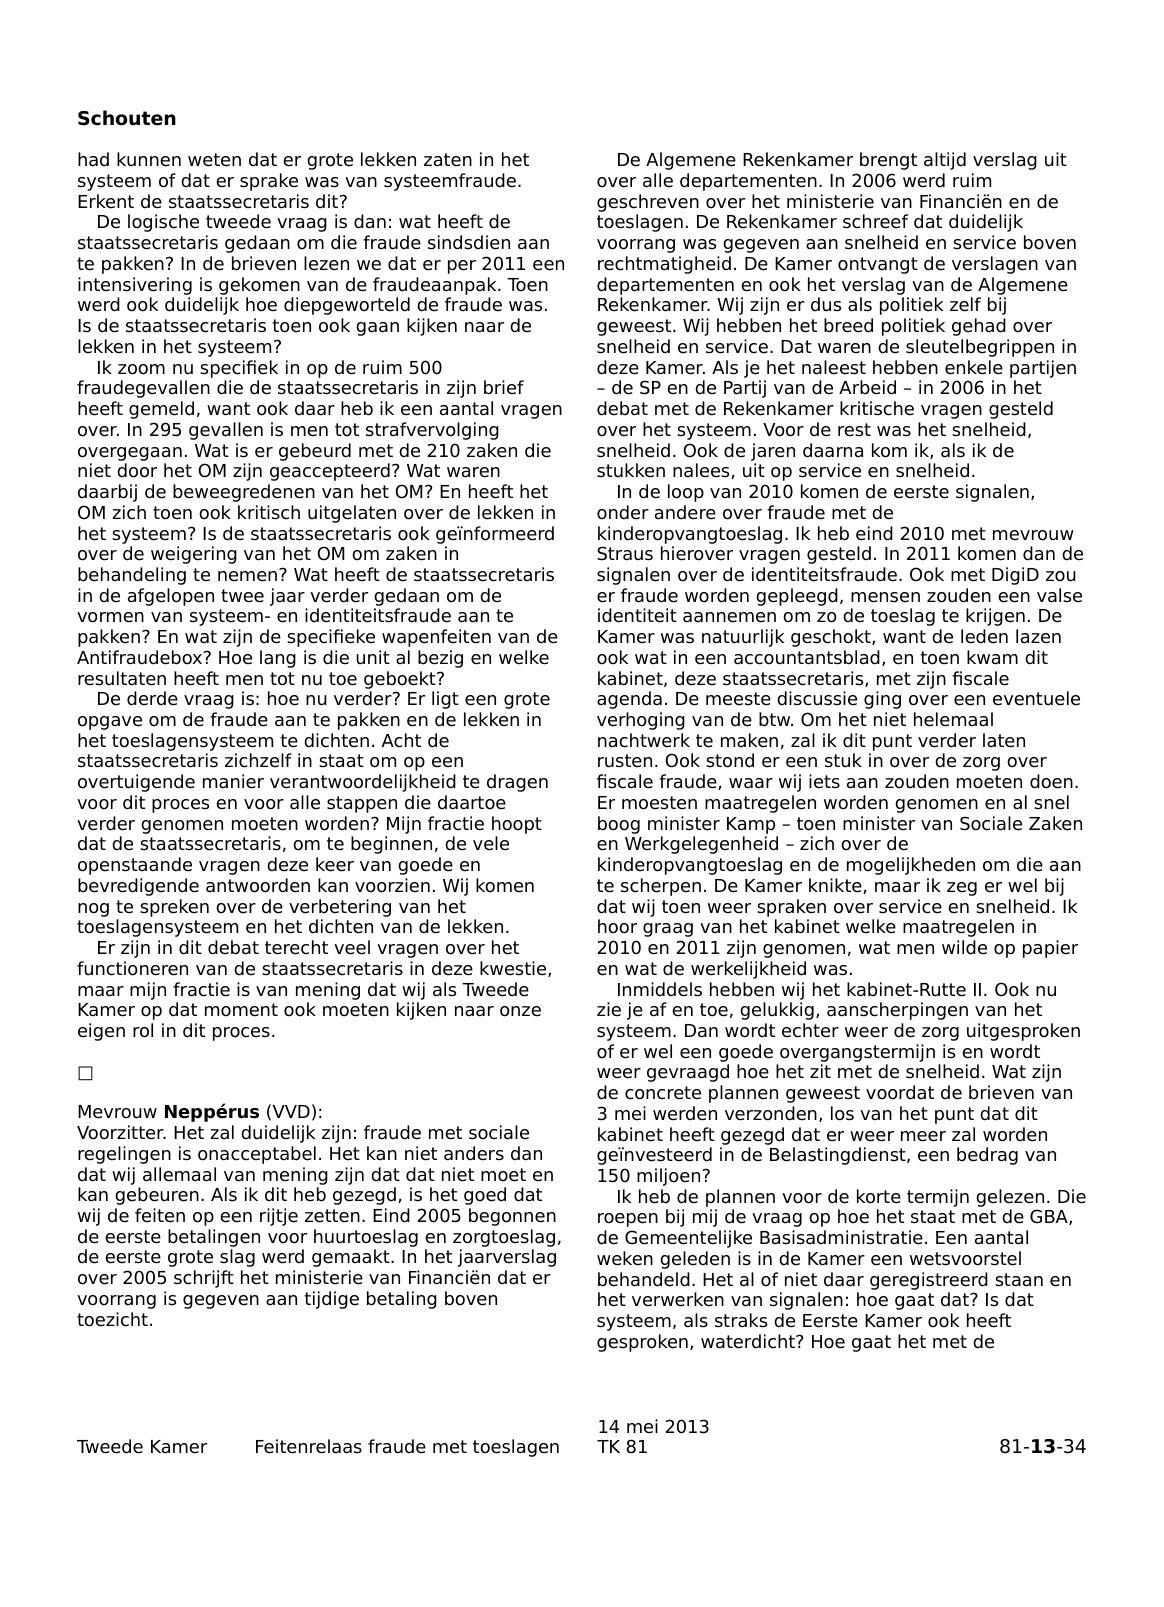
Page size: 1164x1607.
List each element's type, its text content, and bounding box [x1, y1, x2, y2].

text □ [77, 1062, 567, 1082]
text Inmiddels hebben wij het kabinet-Rutte II. Ook nu zie je af en toe, gelukkig, aanscherpingen van het systeem. Dan wordt echter weer de zorg uitgesproken of er wel een goede overgangstermijn is en wordt weer gevraagd hoe het zit met de snelheid. Wat zijn de concrete plannen geweest voordat de brieven van 3 mei werden verzonden, los van het punt dat dit kabinet heeft gezegd dat er weer meer zal worden geïnvesteerd in de Belastingdienst, een bedrag van 150 miljoen? [596, 979, 1087, 1187]
text Er zijn in dit debat terecht veel vragen over het functioneren van de staatssecretaris in deze kwestie, maar mijn fractie is van mening dat wij als Tweede Kamer op dat moment ook moeten kijken naar onze eigen rol in dit proces. [77, 938, 567, 1042]
text De Algemene Rekenkamer brengt altijd verslag uit over alle departementen. In 2006 werd ruim geschreven over het ministerie van Financiën en de toeslagen. De Rekenkamer schreef dat duidelijk voorrang was gegeven aan snelheid en service boven rechtmatigheid. De Kamer ontvangt de verslagen van departementen en ook het verslag van de Algemene Rekenkamer. Wij zijn er dus als politiek zelf bij geweest. Wij hebben het breed politiek gehad over snelheid en service. Dat waren de sleutelbegrippen in deze Kamer. Als je het naleest hebben enkele partijen – de SP en de Partij van de Arbeid – in 2006 in het debat met de Rekenkamer kritische vragen gesteld over het systeem. Voor de rest was het snelheid, snelheid. Ook de jaren daarna kom ik, als ik de stukken nalees, uit op service en snelheid. [596, 150, 1087, 482]
text had kunnen weten dat er grote lekken zaten in het systeem of dat er sprake was van systeemfraude. Erkent de staatssecretaris dit? [77, 150, 567, 212]
text Ik heb de plannen voor de korte termijn gelezen. Die roepen bij mij de vraag op hoe het staat met de GBA, de Gemeentelijke Basisadministratie. Een aantal weken geleden is in de Kamer een wetsvoorstel behandeld. Het al of niet daar geregistreerd staan en het verwerken van signalen: hoe gaat dat? Is dat systeem, als straks de Eerste Kamer ook heeft gesproken, waterdicht? Hoe gaat het met de [596, 1187, 1087, 1352]
text De derde vraag is: hoe nu verder? Er ligt een grote opgave om de fraude aan te pakken en de lekken in het toeslagensysteem te dichten. Acht de staatssecretaris zichzelf in staat om op een overtuigende manier verantwoordelijkheid te dragen voor dit proces en voor alle stappen die daartoe verder genomen moeten worden? Mijn fractie hoopt dat de staatssecretaris, om te beginnen, de vele openstaande vragen deze keer van goede en bevredigende antwoorden kan voorzien. Wij komen nog te spreken over de verbetering van het toeslagensysteem en het dichten van de lekken. [77, 689, 567, 938]
text De logische tweede vraag is dan: wat heeft de staatssecretaris gedaan om die fraude sindsdien aan te pakken? In de brieven lezen we dat er per 2011 een intensivering is gekomen van de fraudeaanpak. Toen werd ook duidelijk hoe diepgeworteld de fraude was. Is de staatssecretaris toen ook gaan kijken naar de lekken in het systeem? [77, 212, 567, 357]
text In de loop van 2010 komen de eerste signalen, onder andere over fraude met de kinderopvangtoeslag. Ik heb eind 2010 met mevrouw Straus hierover vragen gesteld. In 2011 komen dan de signalen over de identiteitsfraude. Ook met DigiD zou er fraude worden gepleegd, mensen zouden een valse identiteit aannemen om zo de toeslag te krijgen. De Kamer was natuurlijk geschokt, want de leden lazen ook wat in een accountantsblad, en toen kwam dit kabinet, deze staatssecretaris, met zijn fiscale agenda. De meeste discussie ging over een eventuele verhoging van de btw. Om het niet helemaal nachtwerk te maken, zal ik dit punt verder laten rusten. Ook stond er een stuk in over de zorg over fiscale fraude, waar wij iets aan zouden moeten doen. Er moesten maatregelen worden genomen en al snel boog minister Kamp – toen minister van Sociale Zaken en Werkgelegenheid – zich over de kinderopvangtoeslag en de mogelijkheden om die aan te scherpen. De Kamer knikte, maar ik zeg er wel bij dat wij toen weer spraken over service en snelheid. Ik hoor graag van het kabinet welke maatregelen in 2010 en 2011 zijn genomen, wat men wilde op papier en wat de werkelijkheid was. [596, 482, 1087, 979]
text Voorzitter. Het zal duidelijk zijn: fraude met sociale regelingen is onacceptabel. Het kan niet anders dan dat wij allemaal van mening zijn dat dat niet moet en kan gebeuren. Als ik dit heb gezegd, is het goed dat wij de feiten op een rijtje zetten. Eind 2005 begonnen de eerste betalingen voor huurtoeslag en zorgtoeslag, de eerste grote slag werd gemaakt. In het jaarverslag over 2005 schrijft het ministerie van Financiën dat er voorrang is gegeven aan tijdige betaling boven toezicht. [77, 1123, 567, 1330]
text Mevrouw Neppérus (VVD): [77, 1102, 567, 1123]
text Ik zoom nu specifiek in op de ruim 500 fraudegevallen die de staatssecretaris in zijn brief heeft gemeld, want ook daar heb ik een aantal vragen over. In 295 gevallen is men tot strafvervolging overgegaan. Wat is er gebeurd met de 210 zaken die niet door het OM zijn geaccepteerd? Wat waren daarbij de beweegredenen van het OM? En heeft het OM zich toen ook kritisch uitgelaten over de lekken in het systeem? Is de staatssecretaris ook geïnformeerd over de weigering van het OM om zaken in behandeling te nemen? Wat heeft de staatssecretaris in de afgelopen twee jaar verder gedaan om de vormen van systeem- en identiteitsfraude aan te pakken? En wat zijn de specifieke wapenfeiten van de Antifraudebox? Hoe lang is die unit al bezig en welke resultaten heeft men tot nu toe geboekt? [77, 357, 567, 689]
